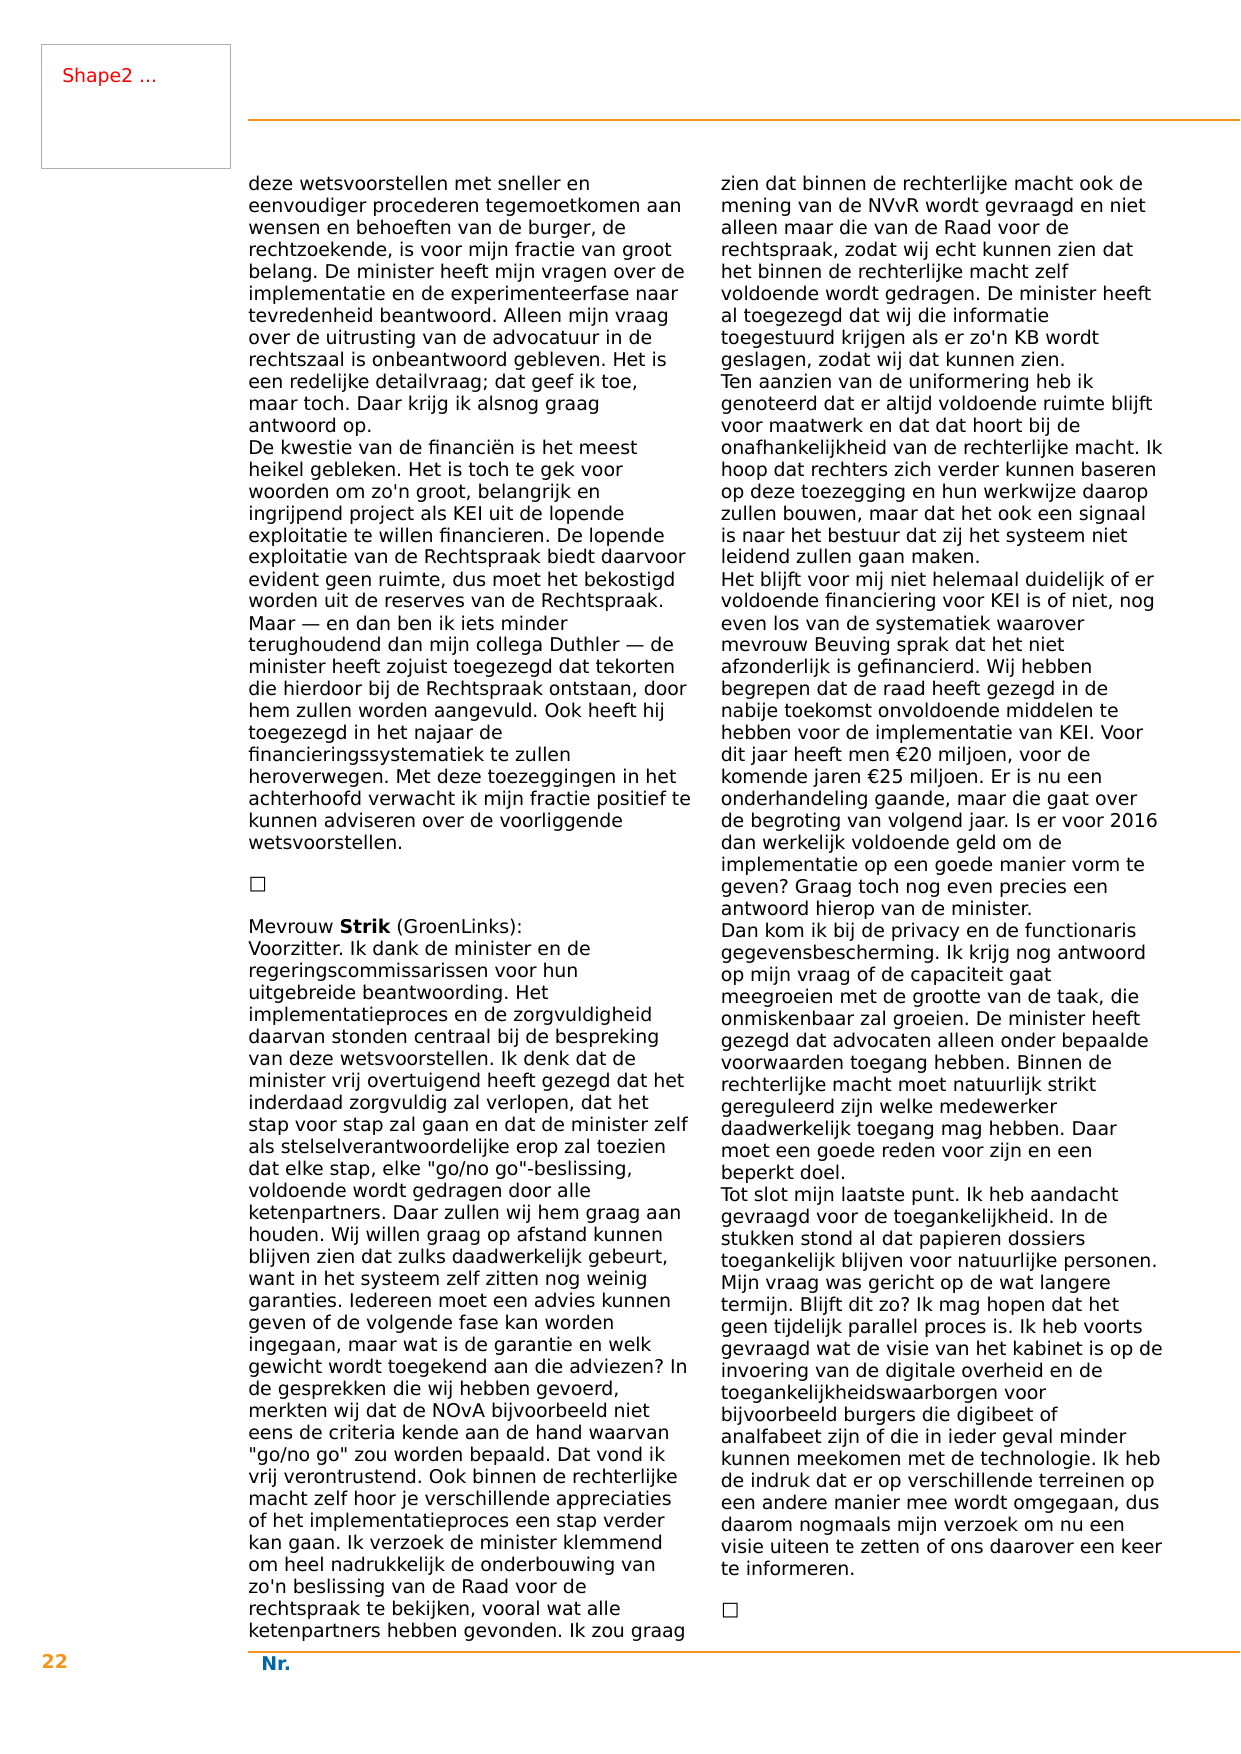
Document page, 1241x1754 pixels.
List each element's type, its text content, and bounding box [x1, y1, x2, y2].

text Ten aanzien van de uniformering heb ik genoteerd dat er altijd voldoende ruimte blijft voor maatwerk en dat dat hoort bij de onafhankelijkheid van de rechterlijke macht. Ik hoop dat rechters zich verder kunnen baseren op deze toezegging en hun werkwijze daarop zullen bouwen, maar dat het ook een signaal is naar het bestuur dat zij het systeem niet leidend zullen gaan maken. [721, 371, 1163, 568]
text Het blijft voor mij niet helemaal duidelijk of er voldoende financiering voor KEI is of niet, nog even los van de systematiek waarover mevrouw Beuving sprak dat het niet afzonderlijk is gefinancierd. Wij hebben begrepen dat de raad heeft gezegd in de nabije toekomst onvoldoende middelen te hebben voor de implementatie van KEI. Voor dit jaar heeft men €20 miljoen, voor de komende jaren €25 miljoen. Er is nu een onderhandeling gaande, maar die gaat over de begroting van volgend jaar. Is er voor 2016 dan werkelijk voldoende geld om de implementatie op een goede manier vorm te geven? Graag toch nog even precies een antwoord hierop van de minister. [721, 568, 1163, 920]
text zien dat binnen de rechterlijke macht ook de mening van de NVvR wordt gevraagd en niet alleen maar die van de Raad voor de rechtspraak, zodat wij echt kunnen zien dat het binnen de rechterlijke macht zelf voldoende wordt gedragen. De minister heeft al toegezegd dat wij die informatie toegestuurd krijgen als er zo'n KB wordt geslagen, zodat wij dat kunnen zien. [721, 173, 1163, 371]
text deze wetsvoorstellen met sneller en eenvoudiger procederen tegemoetkomen aan wensen en behoeften van de burger, de rechtzoekende, is voor mijn fractie van groot belang. De minister heeft mijn vragen over de implementatie en de experimenteerfase naar tevredenheid beantwoord. Alleen mijn vraag over de uitrusting van de advocatuur in de rechtszaal is onbeantwoord gebleven. Het is een redelijke detailvraag; dat geef ik toe, maar toch. Daar krijg ik alsnog graag antwoord op. [248, 173, 691, 437]
text Dan kom ik bij de privacy en de functionaris gegevensbescherming. Ik krijg nog antwoord op mijn vraag of de capaciteit gaat meegroeien met de grootte van de taak, die onmiskenbaar zal groeien. De minister heeft gezegd dat advocaten alleen onder bepaalde voorwaarden toegang hebben. Binnen de rechterlijke macht moet natuurlijk strikt gereguleerd zijn welke medewerker daadwerkelijk toegang mag hebben. Daar moet een goede reden voor zijn en een beperkt doel. [721, 920, 1163, 1184]
text Mevrouw Strik (GroenLinks): [248, 916, 691, 938]
text Voorzitter. Ik dank de minister en de regeringscommissarissen voor hun uitgebreide beantwoording. Het implementatieproces en de zorgvuldigheid daarvan stonden centraal bij de bespreking van deze wetsvoorstellen. Ik denk dat de minister vrij overtuigend heeft gezegd dat het inderdaad zorgvuldig zal verlopen, dat het stap voor stap zal gaan en dat de minister zelf als stelselverantwoordelijke erop zal toezien dat elke stap, elke "go/no go"-beslissing, voldoende wordt gedragen door alle ketenpartners. Daar zullen wij hem graag aan houden. Wij willen graag op afstand kunnen blijven zien dat zulks daadwerkelijk gebeurt, want in het systeem zelf zitten nog weinig garanties. Iedereen moet een advies kunnen geven of de volgende fase kan worden ingegaan, maar wat is de garantie en welk gewicht wordt toegekend aan die adviezen? In de gesprekken die wij hebben gevoerd, merkten wij dat de NOvA bijvoorbeeld niet eens de criteria kende aan de hand waarvan "go/no go" zou worden bepaald. Dat vond ik vrij verontrustend. Ook binnen de rechterlijke macht zelf hoor je verschillende appreciaties of het implementatieproces een stap verder kan gaan. Ik verzoek de minister klemmend om heel nadrukkelijk de onderbouwing van zo'n beslissing van de Raad voor de rechtspraak te bekijken, vooral wat alle ketenpartners hebben gevonden. Ik zou graag [248, 938, 691, 1641]
text ⬜ [721, 1599, 1163, 1621]
text ⬜ [248, 874, 691, 896]
text De kwestie van de financiën is het meest heikel gebleken. Het is toch te gek voor woorden om zo'n groot, belangrijk en ingrijpend project als KEI uit de lopende exploitatie te willen financieren. De lopende exploitatie van de Rechtspraak biedt daarvoor evident geen ruimte, dus moet het bekostigd worden uit de reserves van de Rechtspraak. Maar — en dan ben ik iets minder terughoudend dan mijn collega Duthler — de minister heeft zojuist toegezegd dat tekorten die hierdoor bij de Rechtspraak ontstaan, door hem zullen worden aangevuld. Ook heeft hij toegezegd in het najaar de financieringssystematiek te zullen heroverwegen. Met deze toezeggingen in het achterhoofd verwacht ik mijn fractie positief te kunnen adviseren over de voorliggende wetsvoorstellen. [248, 437, 691, 854]
text Tot slot mijn laatste punt. Ik heb aandacht gevraagd voor de toegankelijkheid. In de stukken stond al dat papieren dossiers toegankelijk blijven voor natuurlijke personen. Mijn vraag was gericht op de wat langere termijn. Blijft dit zo? Ik mag hopen dat het geen tijdelijk parallel proces is. Ik heb voorts gevraagd wat de visie van het kabinet is op de invoering van de digitale overheid en de toegankelijkheidswaarborgen voor bijvoorbeeld burgers die digibeet of analfabeet zijn of die in ieder geval minder kunnen meekomen met de technologie. Ik heb de indruk dat er op verschillende terreinen op een andere manier mee wordt omgegaan, dus daarom nogmaals mijn verzoek om nu een visie uiteen te zetten of ons daarover een keer te informeren. [721, 1184, 1163, 1579]
